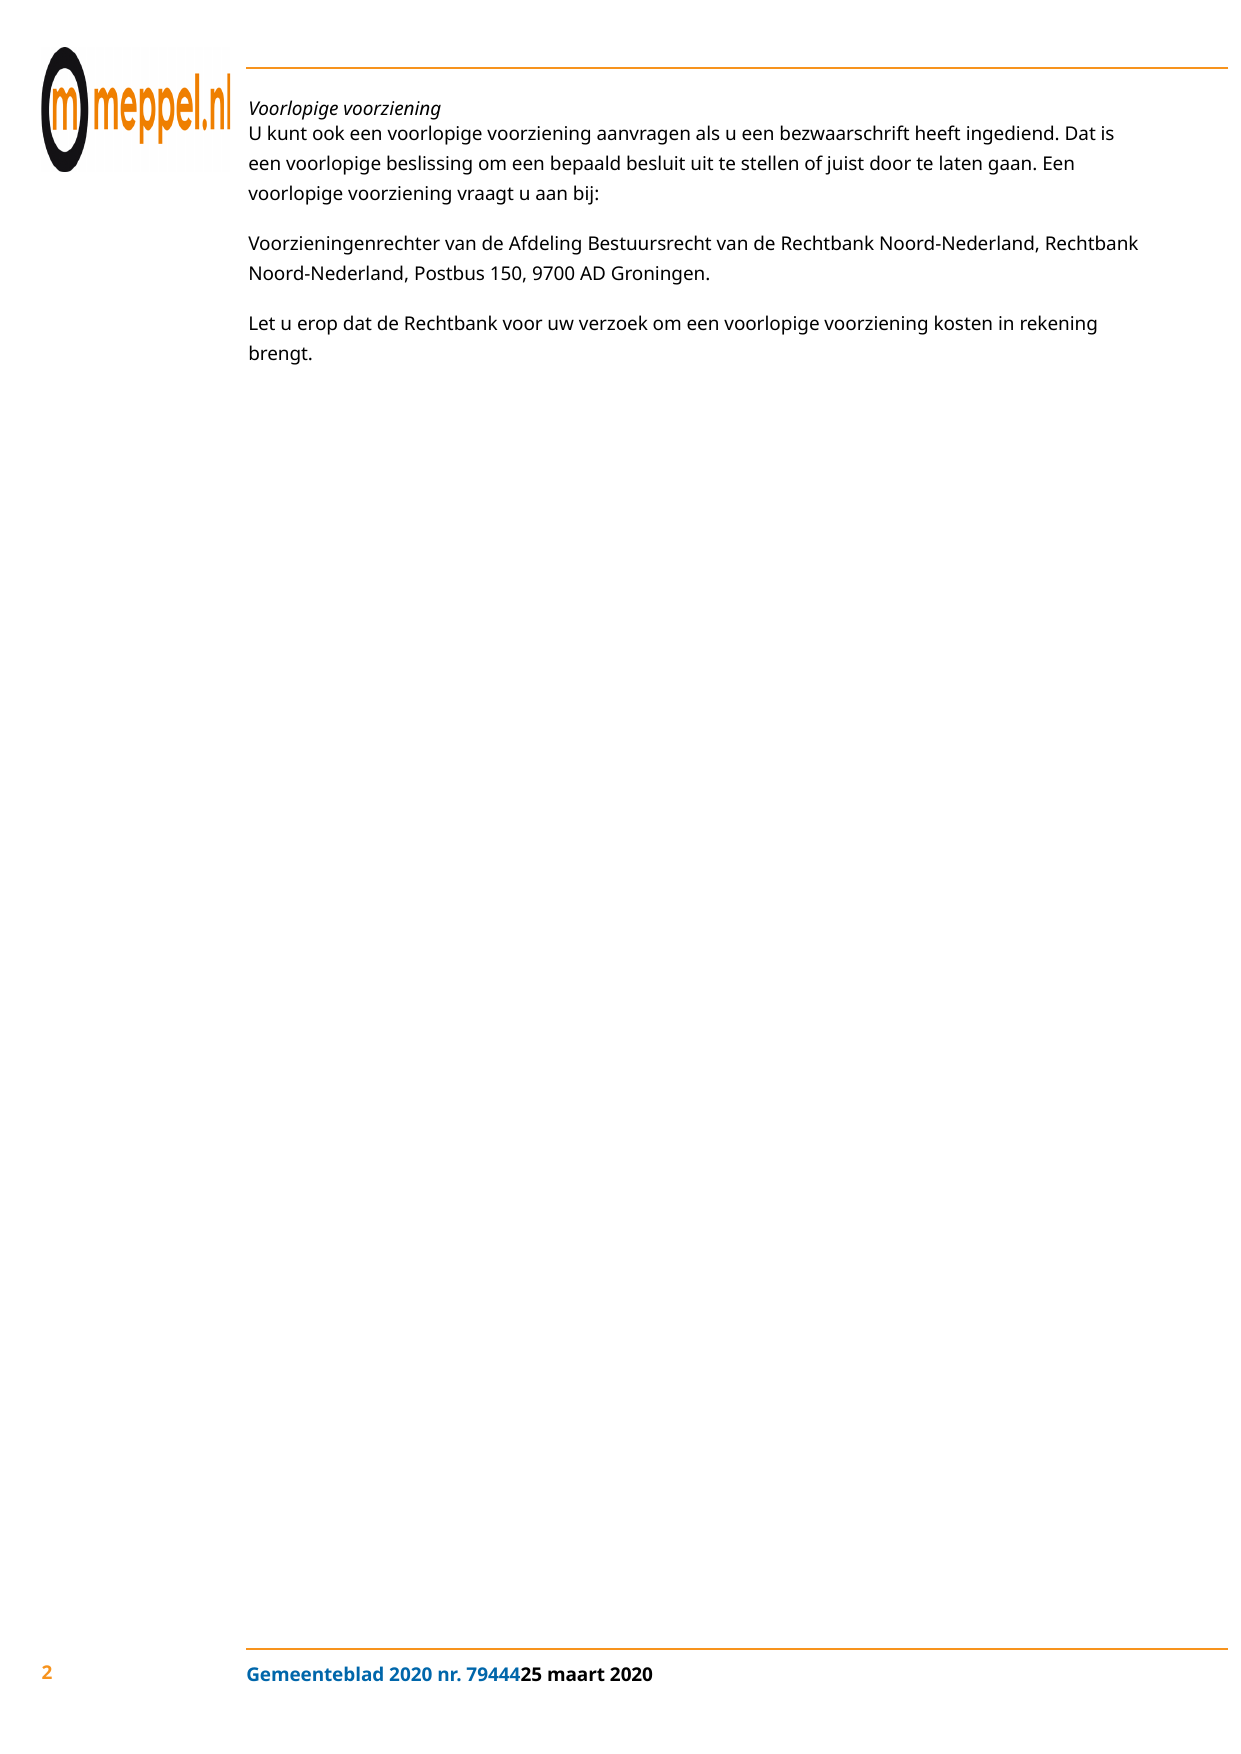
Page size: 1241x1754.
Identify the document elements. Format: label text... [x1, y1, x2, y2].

text U kunt ook een voorlopige voorziening aanvragen als u een bezwaarschrift heeft ingediend. Dat is een voorlopige beslissing om een bepaald besluit uit te stellen of juist door te laten gaan. Een voorlopige voorziening vraagt u aan bij: [248, 121, 1152, 205]
text Let u erop dat de Rechtbank voor uw verzoek om een voorlopige voorziening kosten in rekening brengt. [248, 310, 1152, 365]
text Voorzieningenrechter van de Afdeling Bestuursrecht van de Rechtbank Noord-Nederland, Rechtbank Noord-Nederland, Postbus 150, 9700 AD Groningen. [248, 230, 1152, 285]
text Voorlopige voorziening [248, 95, 1152, 121]
picture [41, 47, 231, 172]
